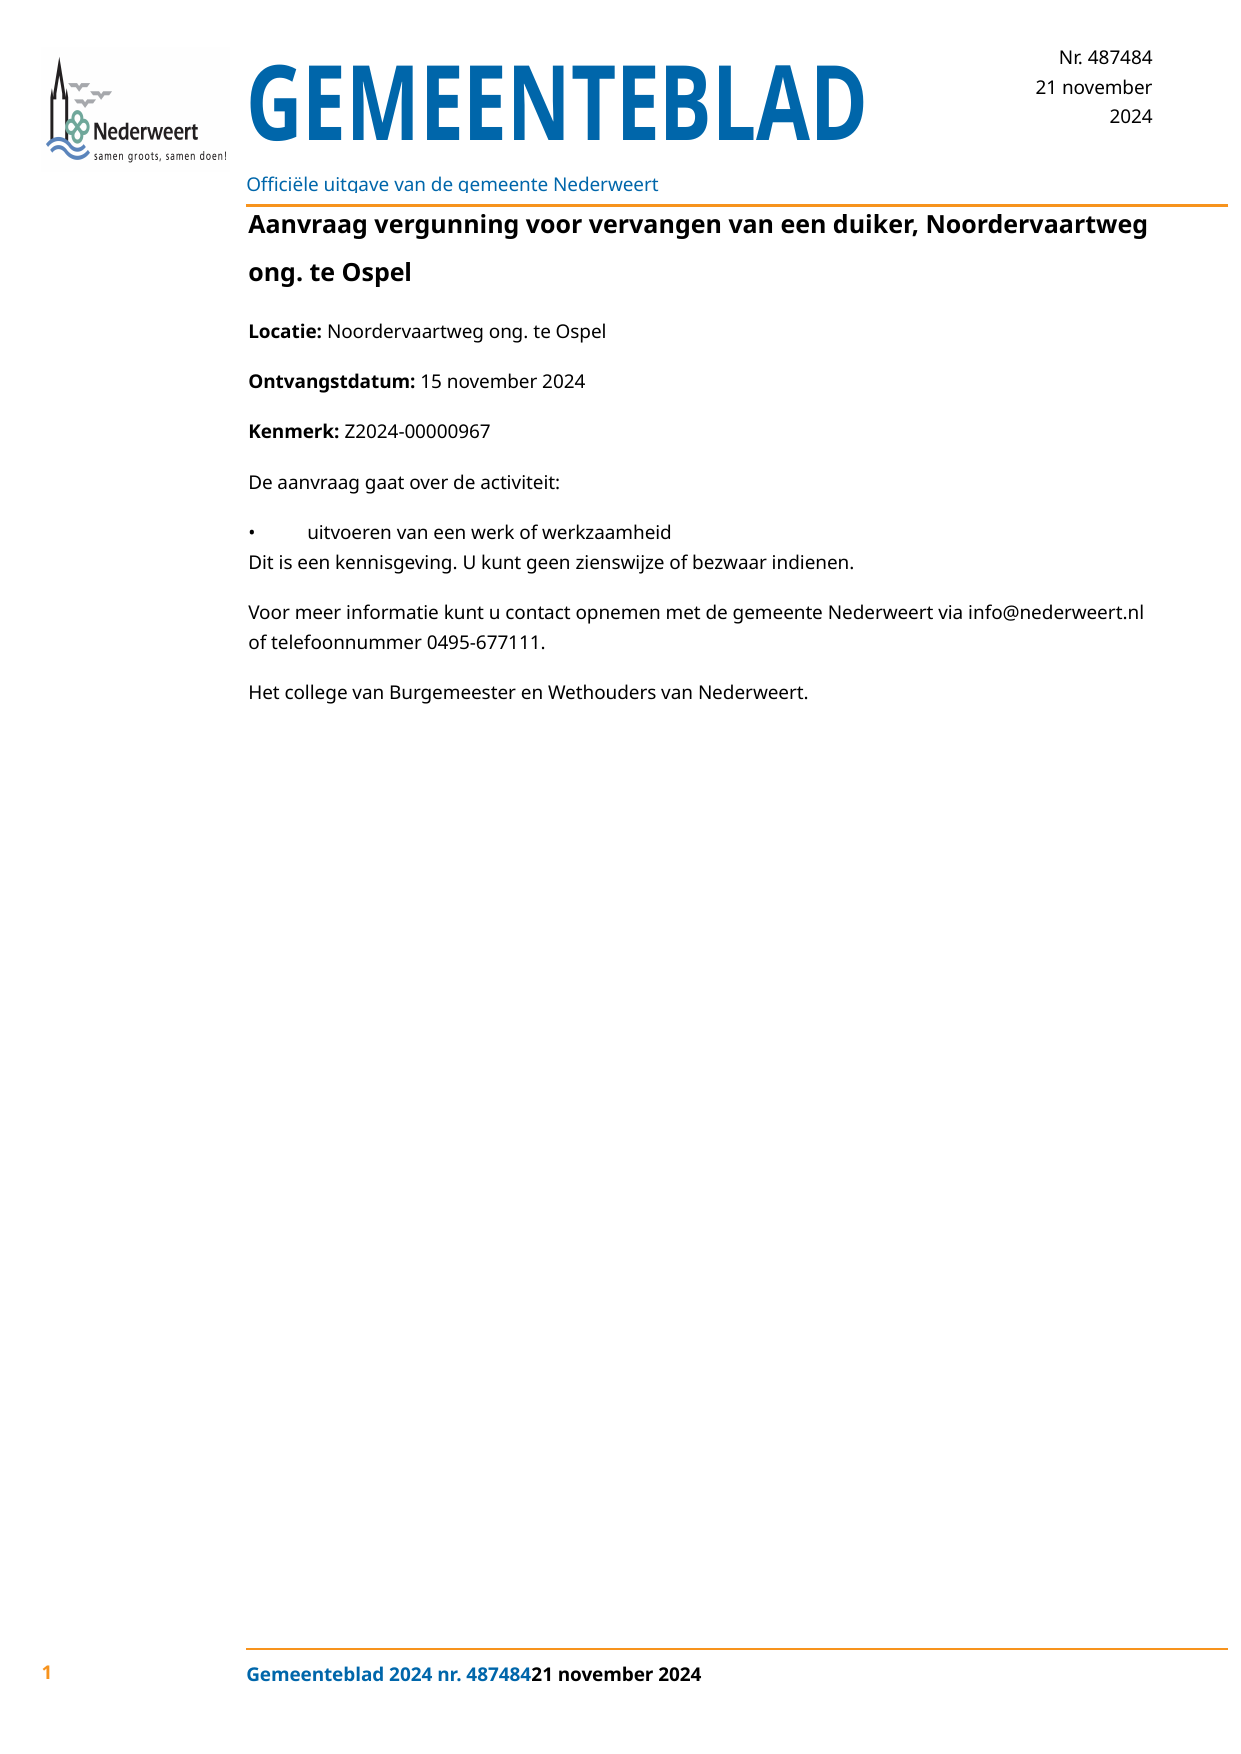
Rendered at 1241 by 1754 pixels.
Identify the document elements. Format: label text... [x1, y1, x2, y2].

text Voor meer informatie kunt u contact opnemen met de gemeente Nederweert via info@nederweert.nl of telefoonnummer 0495-677111. [248, 599, 1152, 655]
text Kenmerk: Z2024-00000967 [248, 419, 1152, 444]
text Aanvraag vergunning voor vervangen van een duiker, Noordervaartweg ong. te Ospel [248, 207, 1152, 288]
text Ontvangstdatum: 15 november 2024 [248, 368, 1152, 394]
text De aanvraag gaat over de activiteit: [248, 469, 1152, 495]
text Het college van Burgemeester en Wethouders van Nederweert. [248, 679, 1152, 705]
text Locatie: Noordervaartweg ong. te Ospel [248, 318, 1152, 344]
list uitvoeren van een werk of werkzaamheid [248, 519, 1152, 545]
picture [41, 47, 231, 172]
text Dit is een kennisgeving. U kunt geen zienswijze of bezwaar indienen. [248, 549, 1152, 575]
